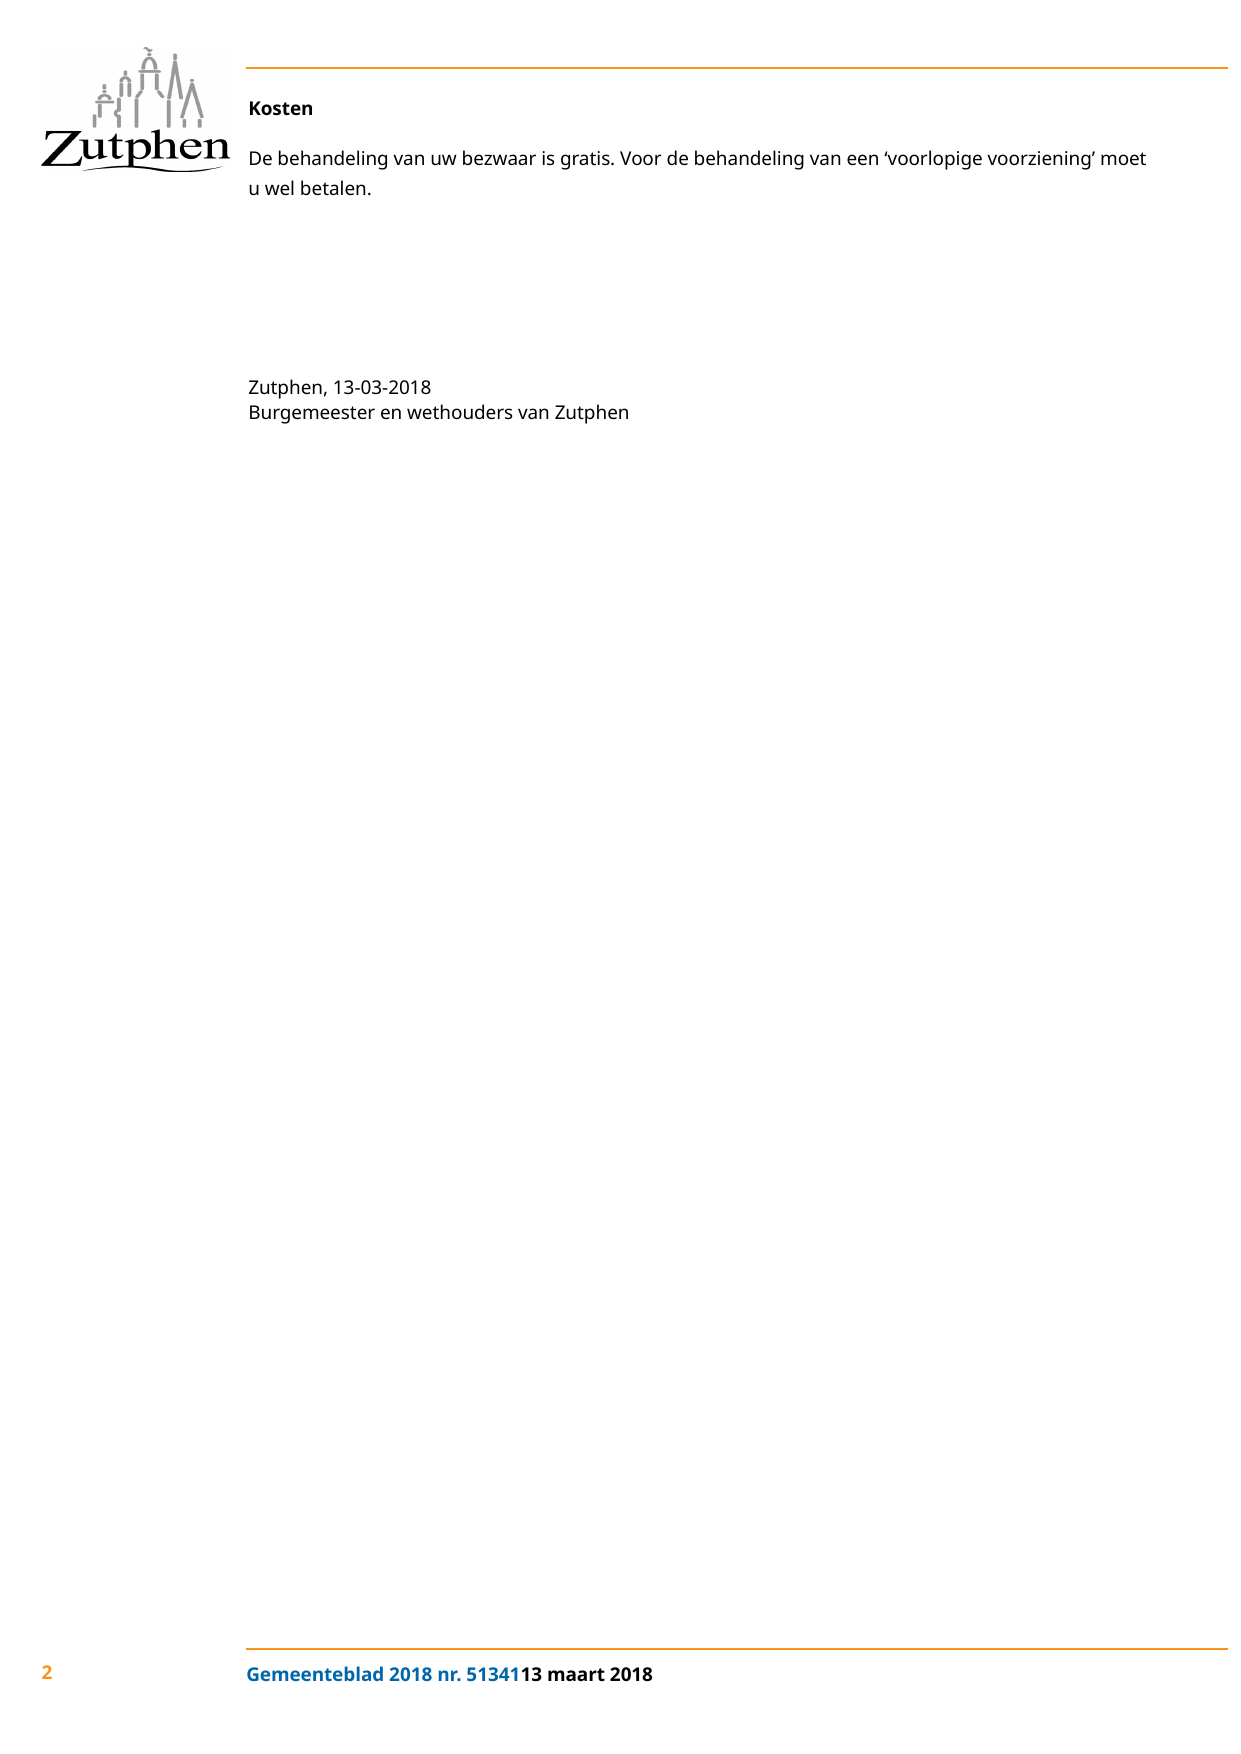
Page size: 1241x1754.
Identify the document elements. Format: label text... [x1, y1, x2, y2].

text Kosten [248, 95, 1152, 121]
picture [41, 47, 231, 172]
text Zutphen, 13-03-2018 [248, 374, 1152, 399]
text De behandeling van uw bezwaar is gratis. Voor de behandeling van een ‘voorlopige voorziening’ moet u wel betalen. [248, 145, 1152, 201]
text Burgemeester en wethouders van Zutphen [248, 399, 1152, 425]
